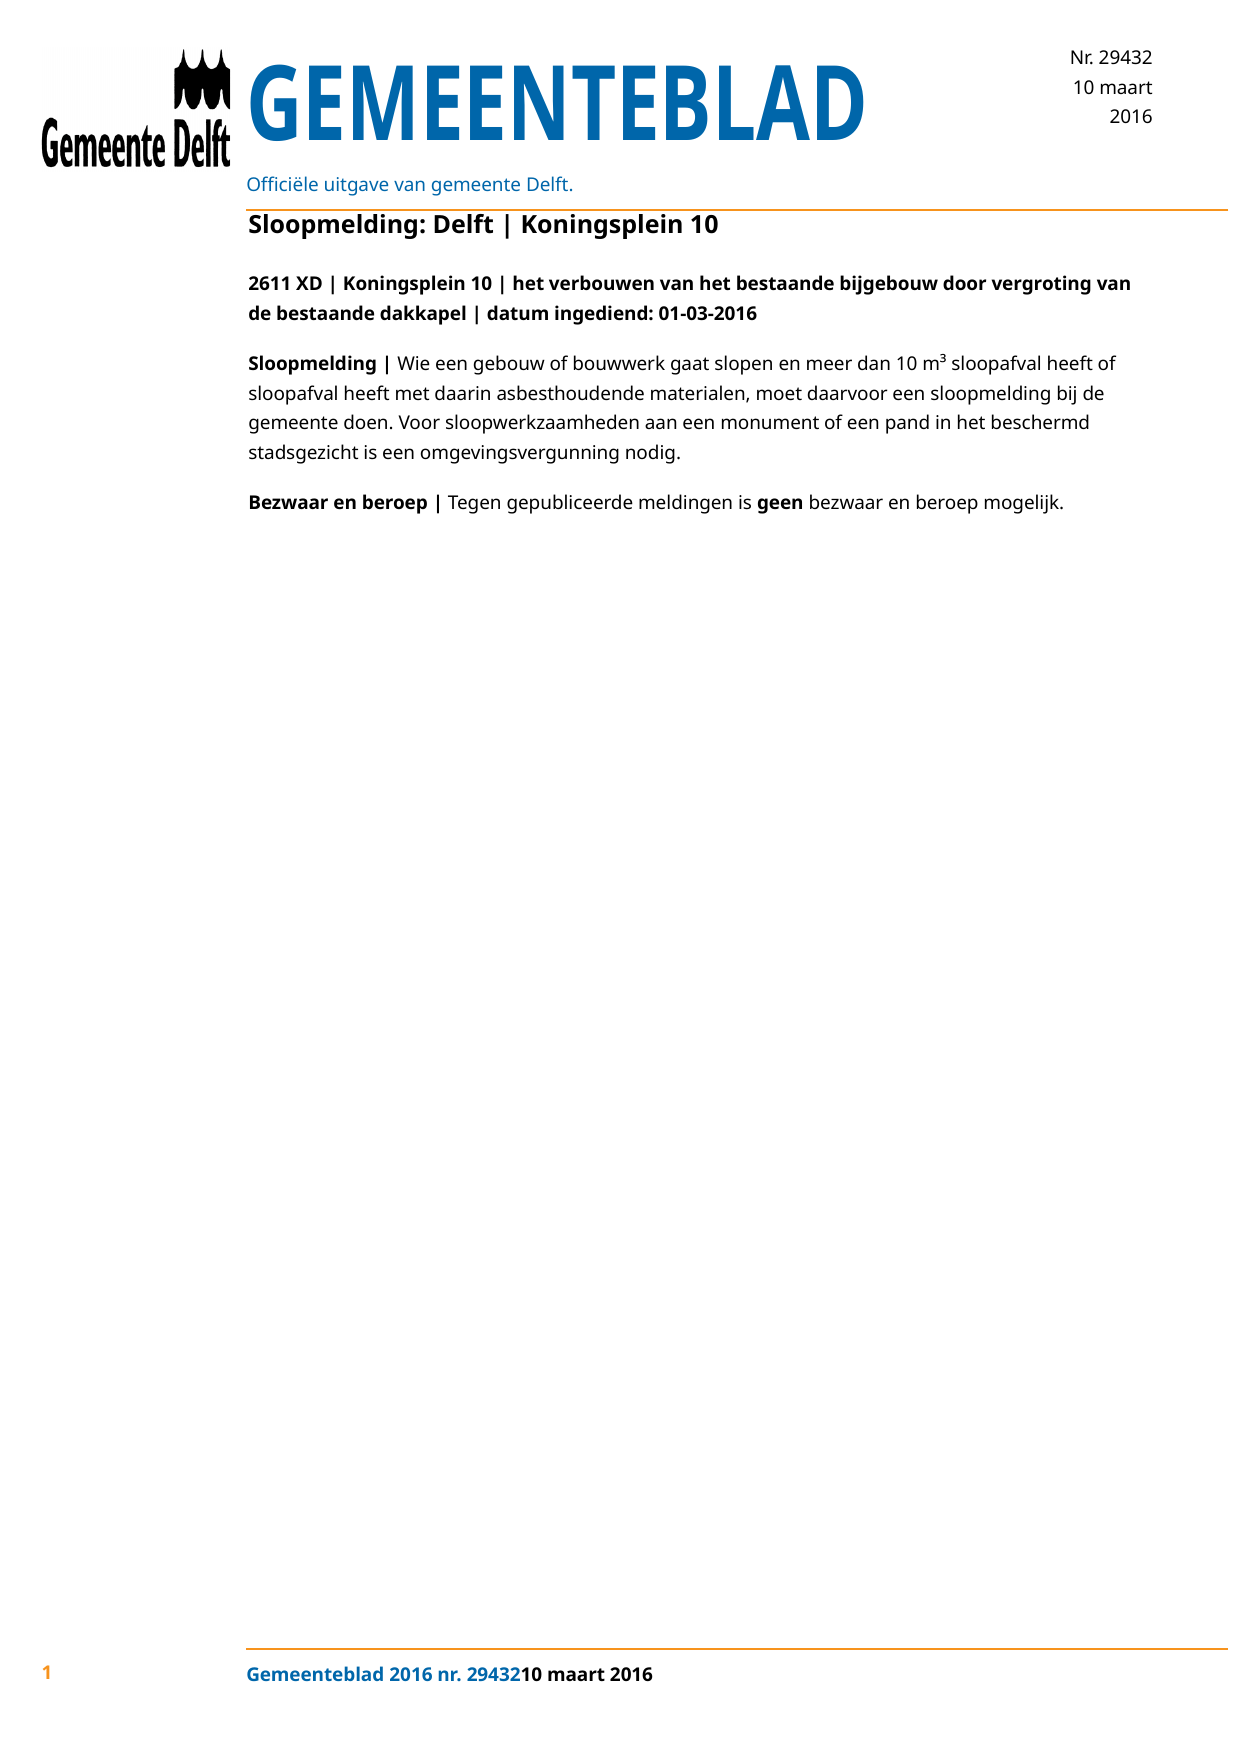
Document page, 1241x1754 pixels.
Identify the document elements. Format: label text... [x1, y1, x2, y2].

text Bezwaar en beroep | Tegen gepubliceerde meldingen is geen bezwaar en beroep mogelijk. [248, 489, 1152, 515]
picture [41, 47, 231, 172]
text Sloopmelding: Delft | Koningsplein 10 [248, 211, 1152, 241]
text Sloopmelding | Wie een gebouw of bouwwerk gaat slopen en meer dan 10 m³ sloopafval heeft of sloopafval heeft met daarin asbesthoudende materialen, moet daarvoor een sloopmelding bij de gemeente doen. Voor sloopwerkzaamheden aan een monument of een pand in het beschermd stadsgezicht is een omgevingsvergunning nodig. [248, 350, 1152, 465]
text 2611 XD | Koningsplein 10 | het verbouwen van het bestaande bijgebouw door vergroting van de bestaande dakkapel | datum ingediend: 01-03-2016 [248, 270, 1152, 326]
